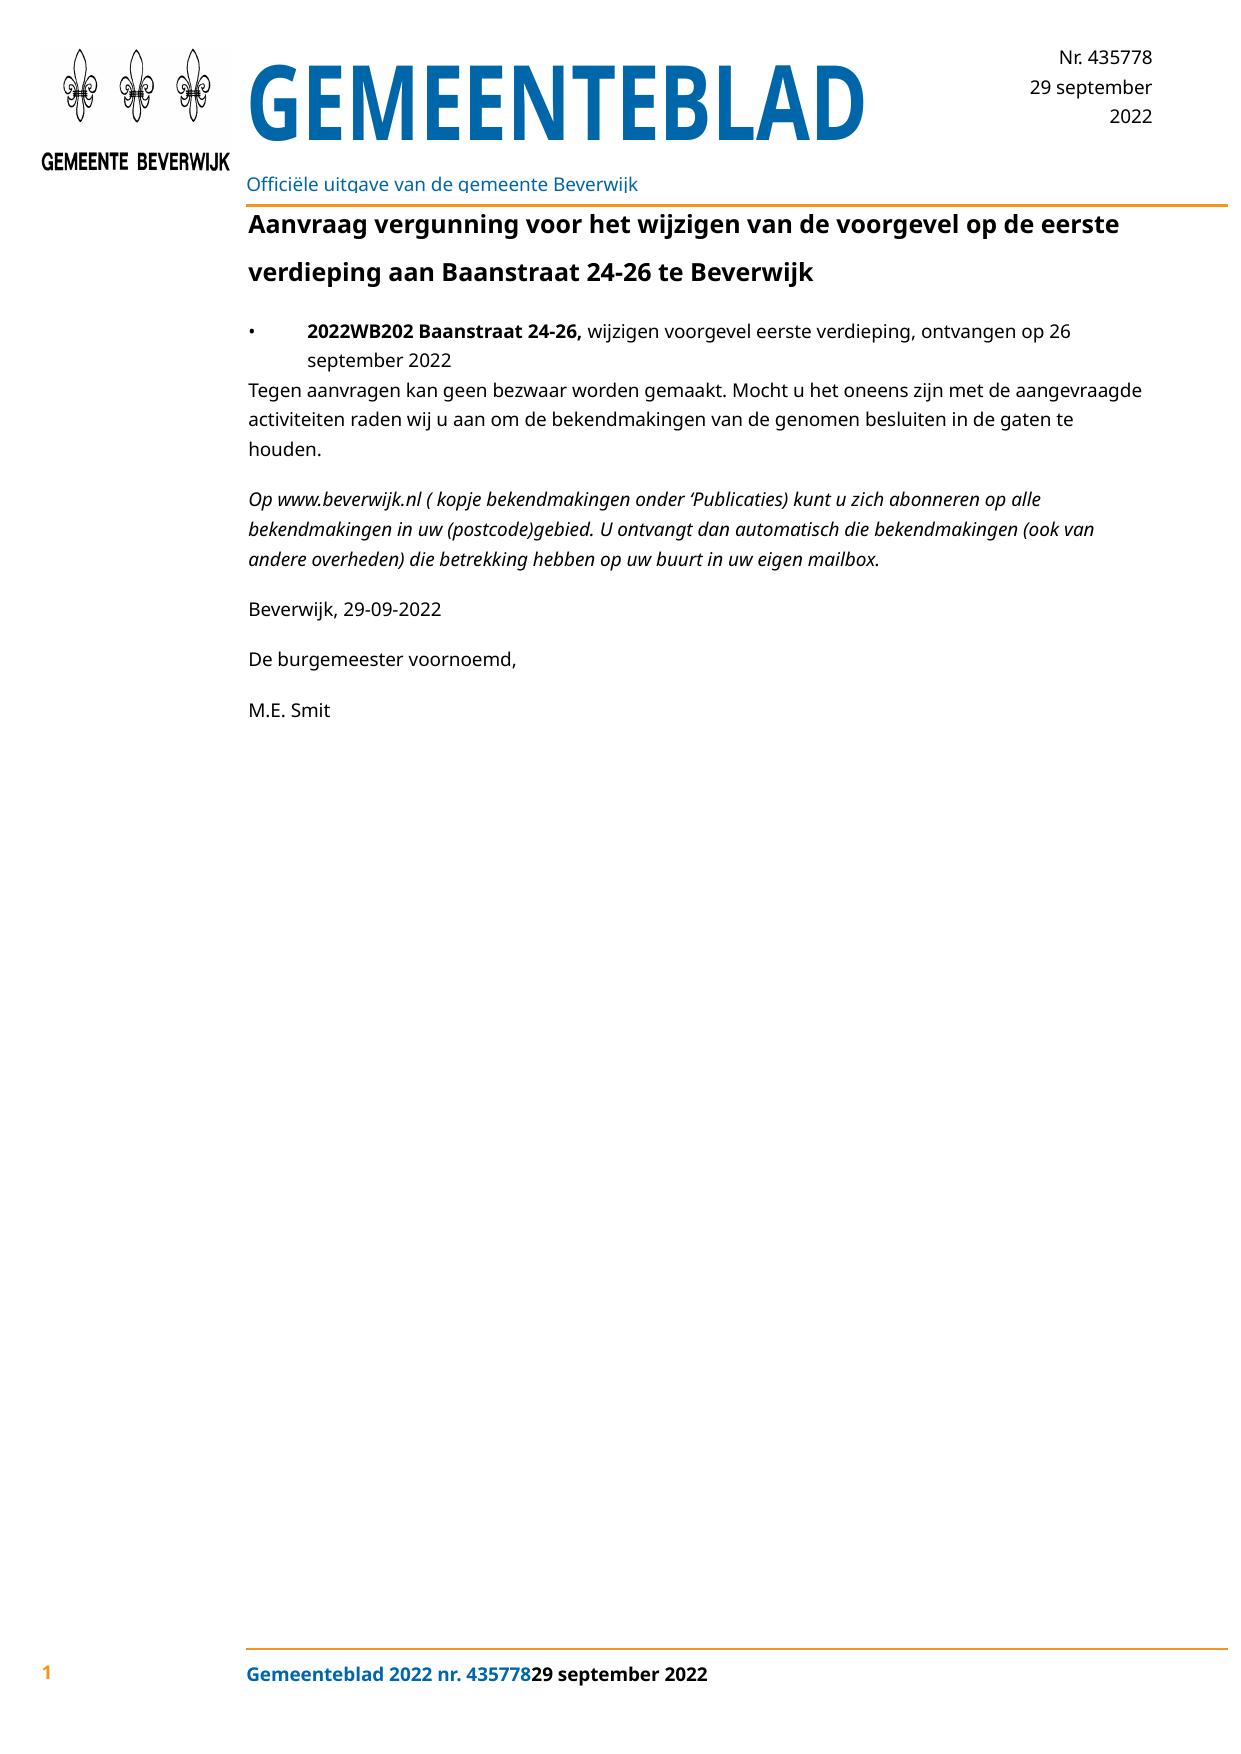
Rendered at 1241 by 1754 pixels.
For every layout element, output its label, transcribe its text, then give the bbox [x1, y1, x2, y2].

text Tegen aanvragen kan geen bezwaar worden gemaakt. Mocht u het oneens zijn met de aangevraagde activiteiten raden wij u aan om de bekendmakingen van de genomen besluiten in de gaten te houden. [248, 377, 1152, 462]
list 2022WB202 Baanstraat 24-26, wijzigen voorgevel eerste verdieping, ontvangen op 26 september 2022 [248, 318, 1152, 373]
text De burgemeester voornoemd, [248, 647, 1152, 672]
text Aanvraag vergunning voor het wijzigen van de voorgevel op de eerste verdieping aan Baanstraat 24-26 te Beverwijk [248, 207, 1152, 288]
text M.E. Smit [248, 697, 1152, 723]
picture [41, 47, 231, 172]
text Beverwijk, 29-09-2022 [248, 596, 1152, 622]
text Op www.beverwijk.nl ( kopje bekendmakingen onder ‘Publicaties) kunt u zich abonneren op alle bekendmakingen in uw (postcode)gebied. U ontvangt dan automatisch die bekendmakingen (ook van andere overheden) die betrekking hebben op uw buurt in uw eigen mailbox. [248, 487, 1152, 572]
